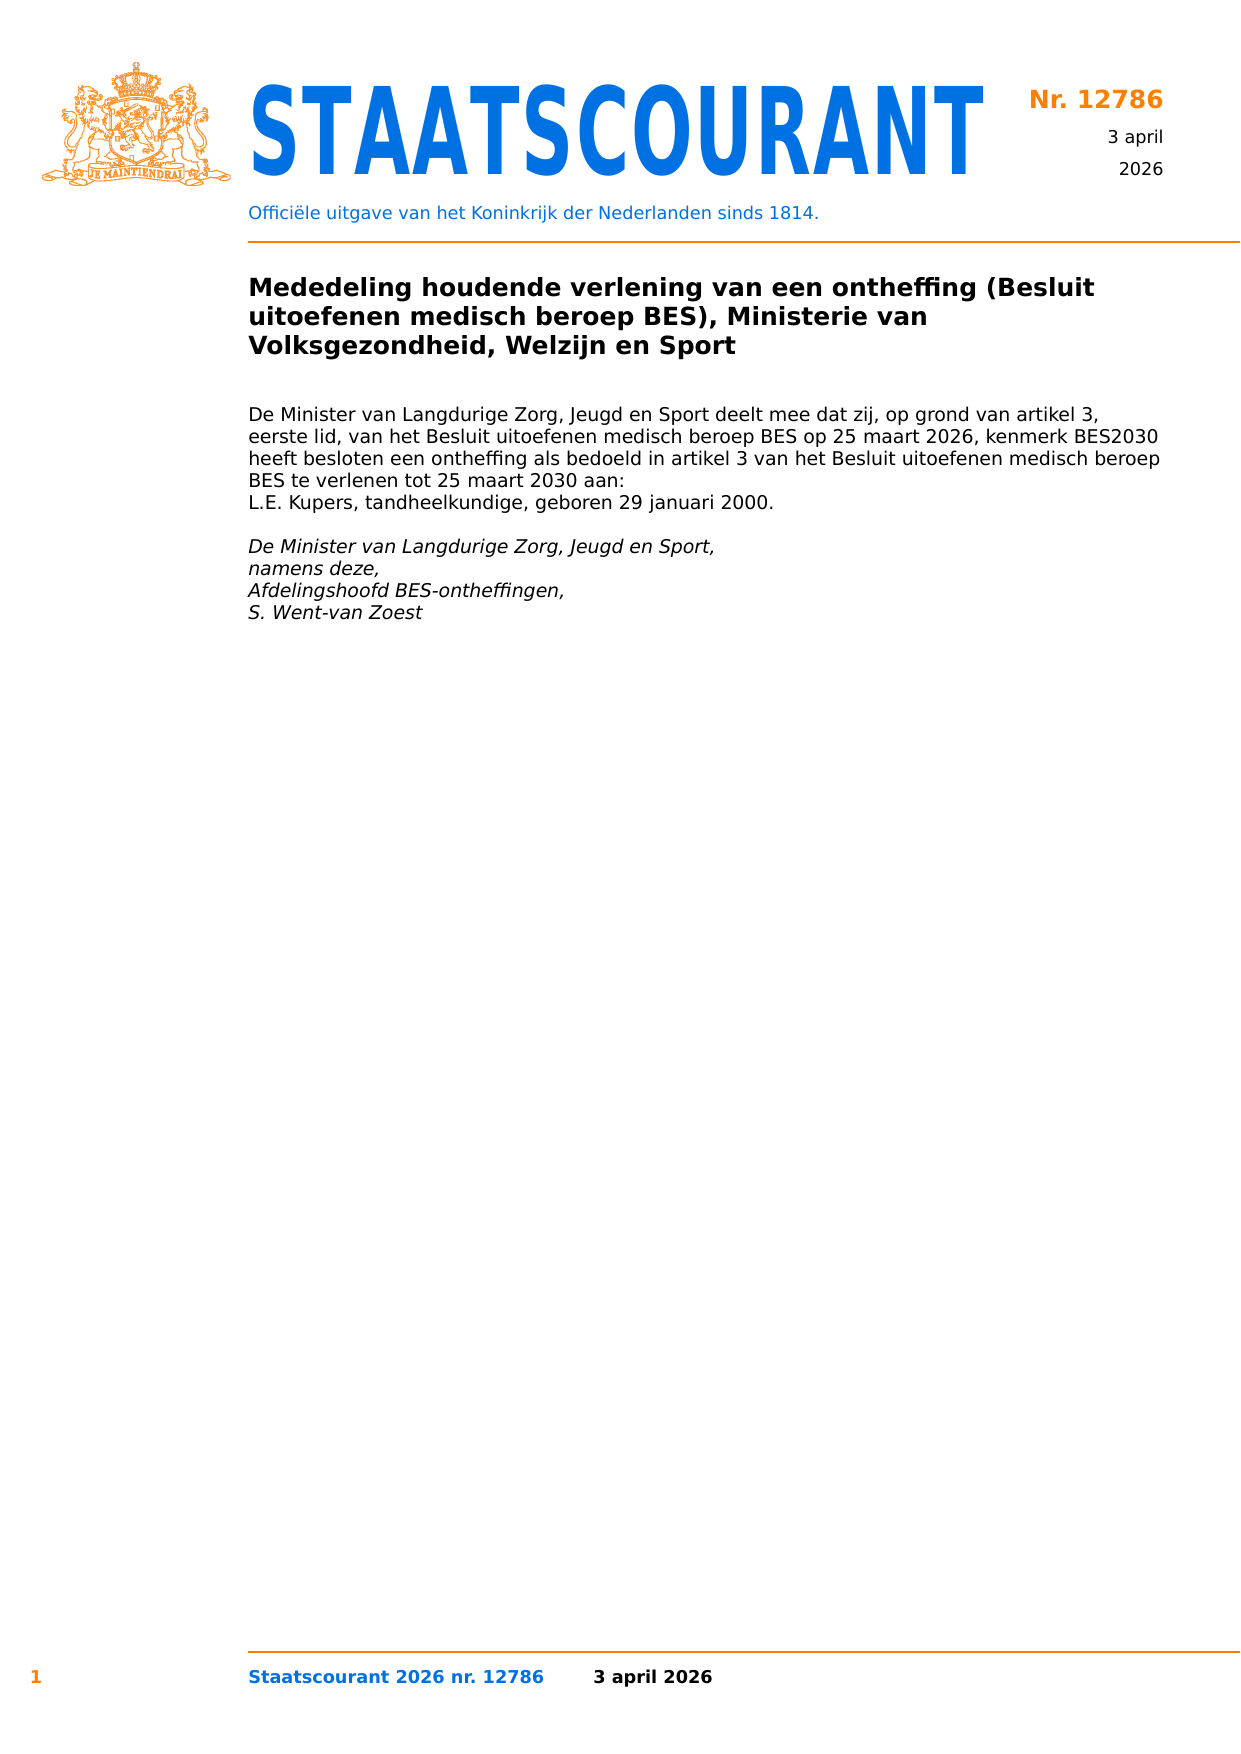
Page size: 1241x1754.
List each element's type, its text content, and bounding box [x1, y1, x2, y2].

text De Minister van Langdurige Zorg, Jeugd en Sport, namens deze, Afdelingshoofd BES-ontheffingen, S. Went-van Zoest [248, 536, 1163, 624]
picture [41, 62, 231, 186]
table_header Nr. 12786 [998, 62, 1240, 121]
table_cell 3 april [998, 121, 1240, 153]
table_header [25, 62, 248, 241]
text L.E. Kupers, tandheelkundige, geboren 29 januari 2000. [248, 492, 1163, 514]
table_cell Officiële uitgave van het Koninkrijk der Nederlanden sinds 1814. [248, 203, 1240, 241]
text De Minister van Langdurige Zorg, Jeugd en Sport deelt mee dat zij, op grond van artikel 3, eerste lid, van het Besluit uitoefenen medisch beroep BES op 25 maart 2026, kenmerk BES2030 heeft besloten een ontheffing als bedoeld in artikel 3 van het Besluit uitoefenen medisch beroep BES te verlenen tot 25 maart 2030 aan: [248, 404, 1163, 492]
table_cell 2026 [998, 153, 1240, 203]
subtitle Mededeling houdende verlening van een ontheffing (Besluit uitoefenen medisch beroep BES), Ministerie van Volksgezondheid, Welzijn en Sport [248, 273, 1163, 361]
table_header STAATSCOURANT [248, 62, 998, 203]
